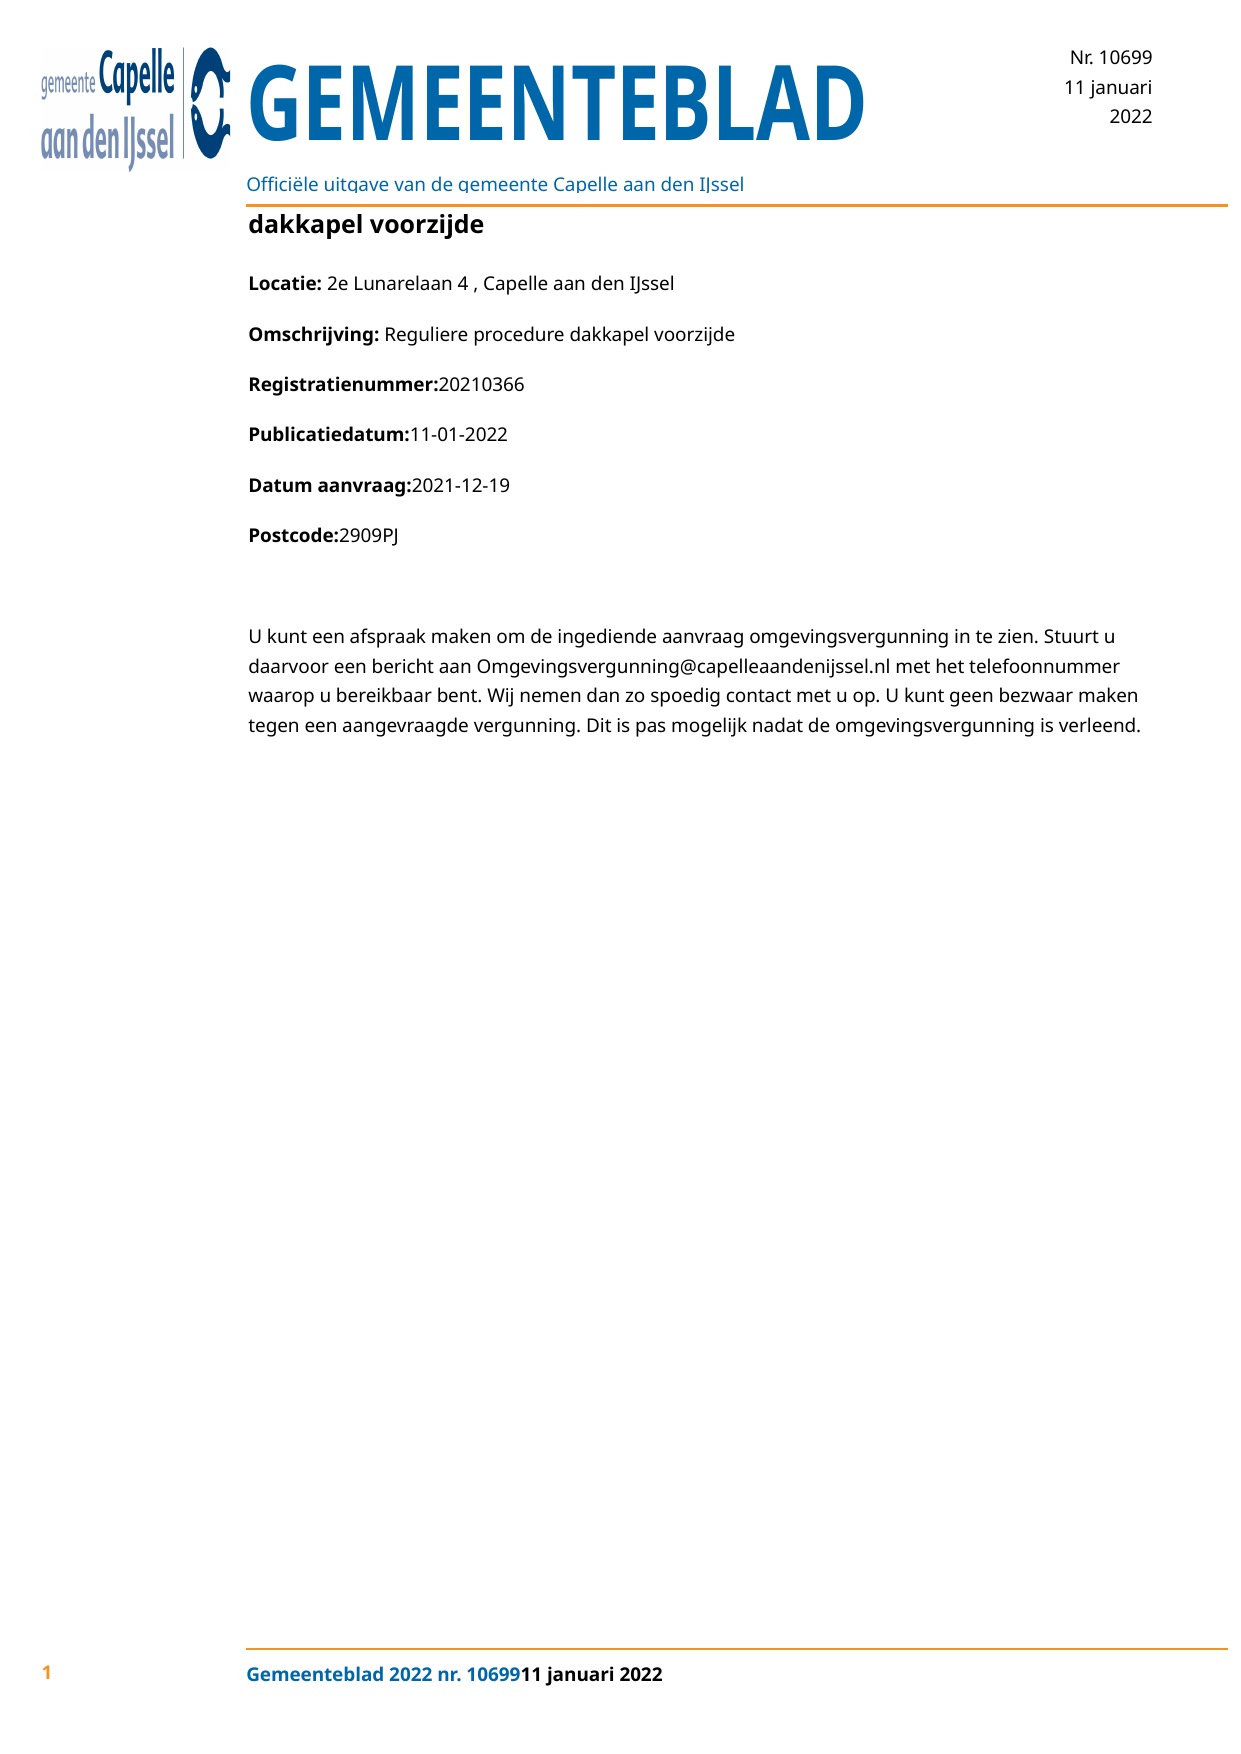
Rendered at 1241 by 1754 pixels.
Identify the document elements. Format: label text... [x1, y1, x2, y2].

picture [41, 47, 231, 172]
text Datum aanvraag:2021-12-19 [248, 472, 1152, 498]
text Publicatiedatum:11-01-2022 [248, 422, 1152, 447]
text U kunt een afspraak maken om de ingediende aanvraag omgevingsvergunning in te zien. Stuurt u daarvoor een bericht aan Omgevingsvergunning@capelleaandenijssel.nl met het telefoonnummer waarop u bereikbaar bent. Wij nemen dan zo spoedig contact met u op. U kunt geen bezwaar maken tegen een aangevraagde vergunning. Dit is pas mogelijk nadat de omgevingsvergunning is verleend. [248, 623, 1152, 738]
text Omschrijving: Reguliere procedure dakkapel voorzijde [248, 321, 1152, 346]
text dakkapel voorzijde [248, 207, 1152, 241]
text Locatie: 2e Lunarelaan 4 , Capelle aan den IJssel [248, 270, 1152, 296]
text Postcode:2909PJ [248, 522, 1152, 548]
text Registratienummer:20210366 [248, 371, 1152, 397]
